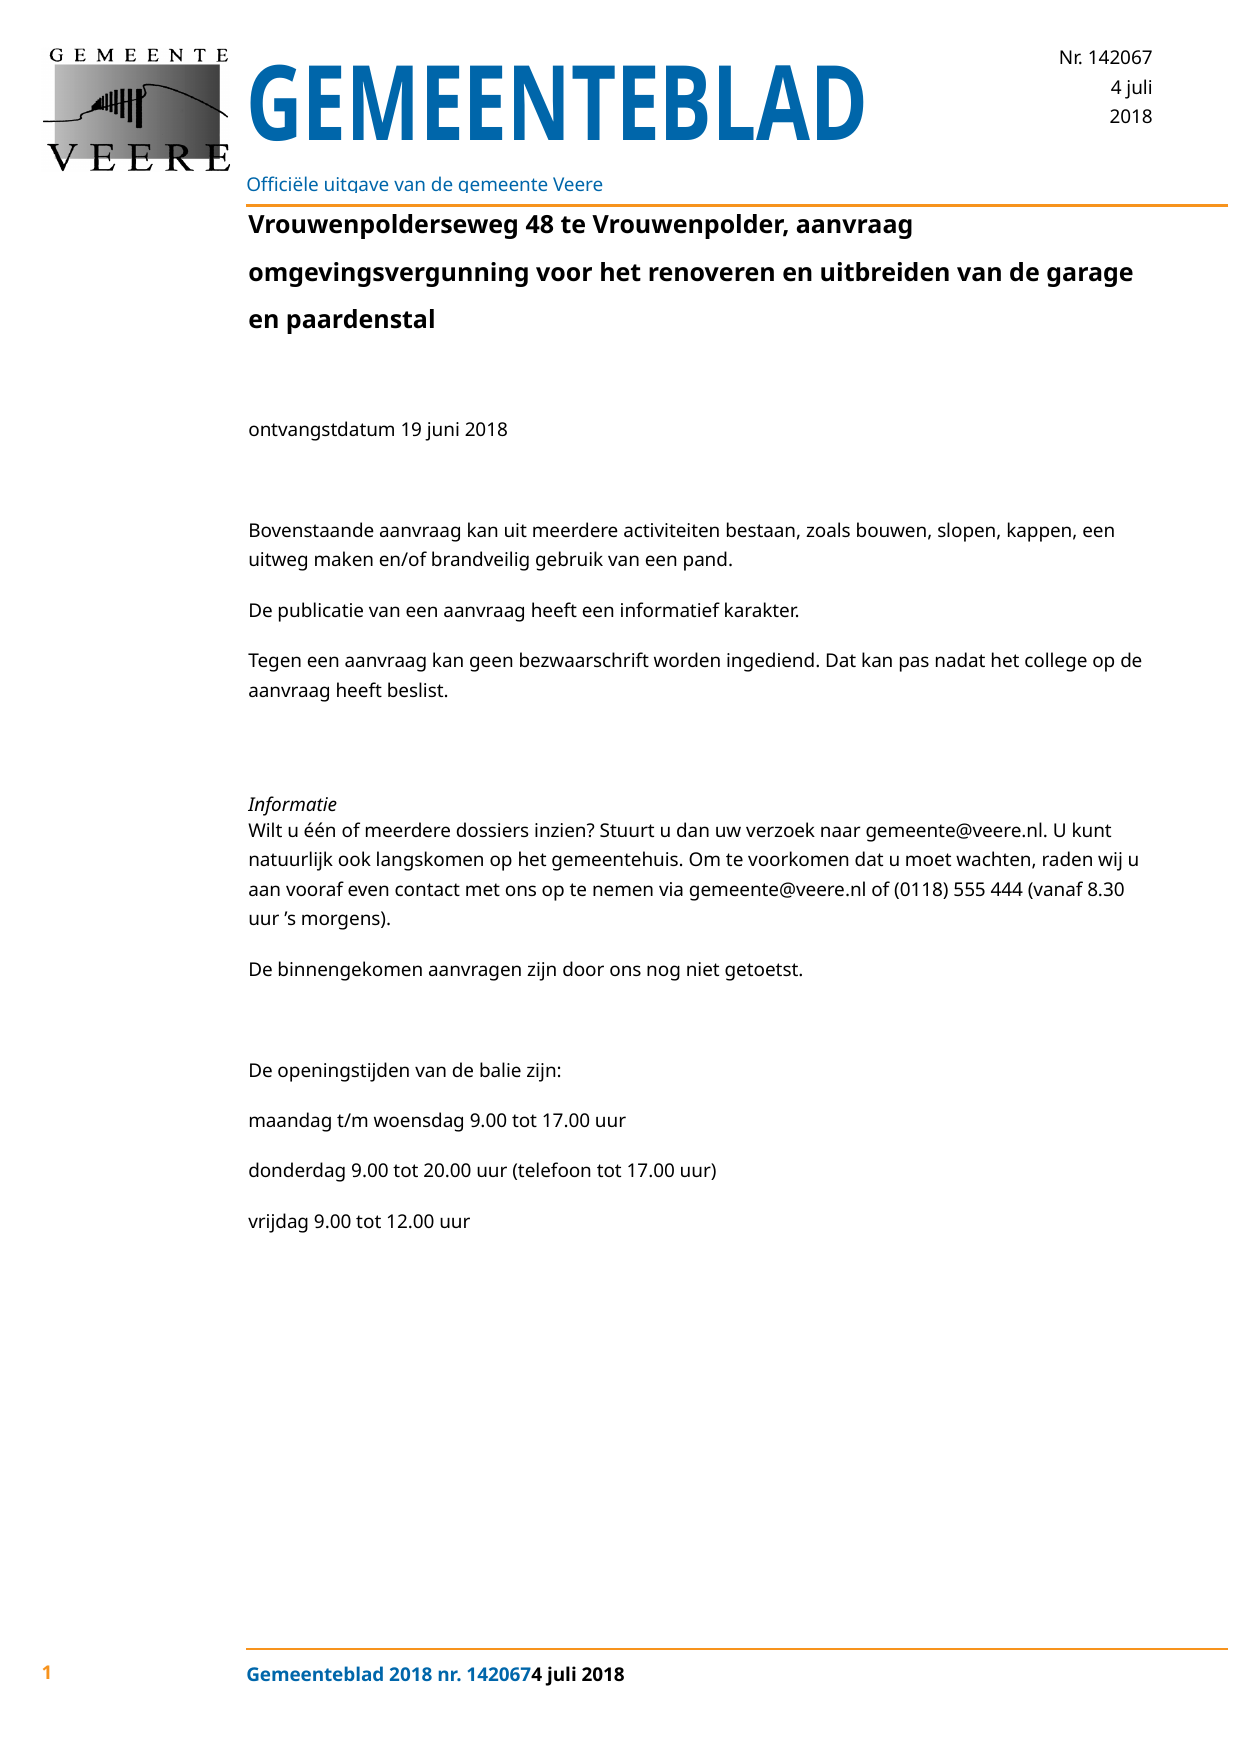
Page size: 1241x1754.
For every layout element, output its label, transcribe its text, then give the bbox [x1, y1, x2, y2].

text vrijdag 9.00 tot 12.00 uur [248, 1208, 1152, 1234]
text donderdag 9.00 tot 20.00 uur (telefoon tot 17.00 uur) [248, 1158, 1152, 1183]
text De binnengekomen aanvragen zijn door ons nog niet getoetst. [248, 956, 1152, 982]
text Vrouwenpolderseweg 48 te Vrouwenpolder, aanvraag omgevingsvergunning voor het renoveren en uitbreiden van de garage en paardenstal [248, 207, 1152, 336]
text ontvangstdatum 19 juni 2018 [248, 416, 1152, 442]
text Tegen een aanvraag kan geen bezwaarschrift worden ingediend. Dat kan pas nadat het college op de aanvraag heeft beslist. [248, 647, 1152, 702]
text Informatie [248, 791, 1152, 817]
text Wilt u één of meerdere dossiers inzien? Stuurt u dan uw verzoek naar gemeente@veere.nl. U kunt natuurlijk ook langskomen op het gemeentehuis. Om te voorkomen dat u moet wachten, raden wij u aan vooraf even contact met ons op te nemen via gemeente@veere.nl of (0118) 555 444 (vanaf 8.30 uur ’s morgens). [248, 817, 1152, 931]
picture [41, 47, 231, 172]
text De publicatie van een aanvraag heeft een informatief karakter. [248, 597, 1152, 622]
text De openingstijden van de balie zijn: [248, 1057, 1152, 1083]
text Bovenstaande aanvraag kan uit meerdere activiteiten bestaan, zoals bouwen, slopen, kappen, een uitweg maken en/of brandveilig gebruik van een pand. [248, 517, 1152, 572]
text maandag t/m woensdag 9.00 tot 17.00 uur [248, 1107, 1152, 1133]
